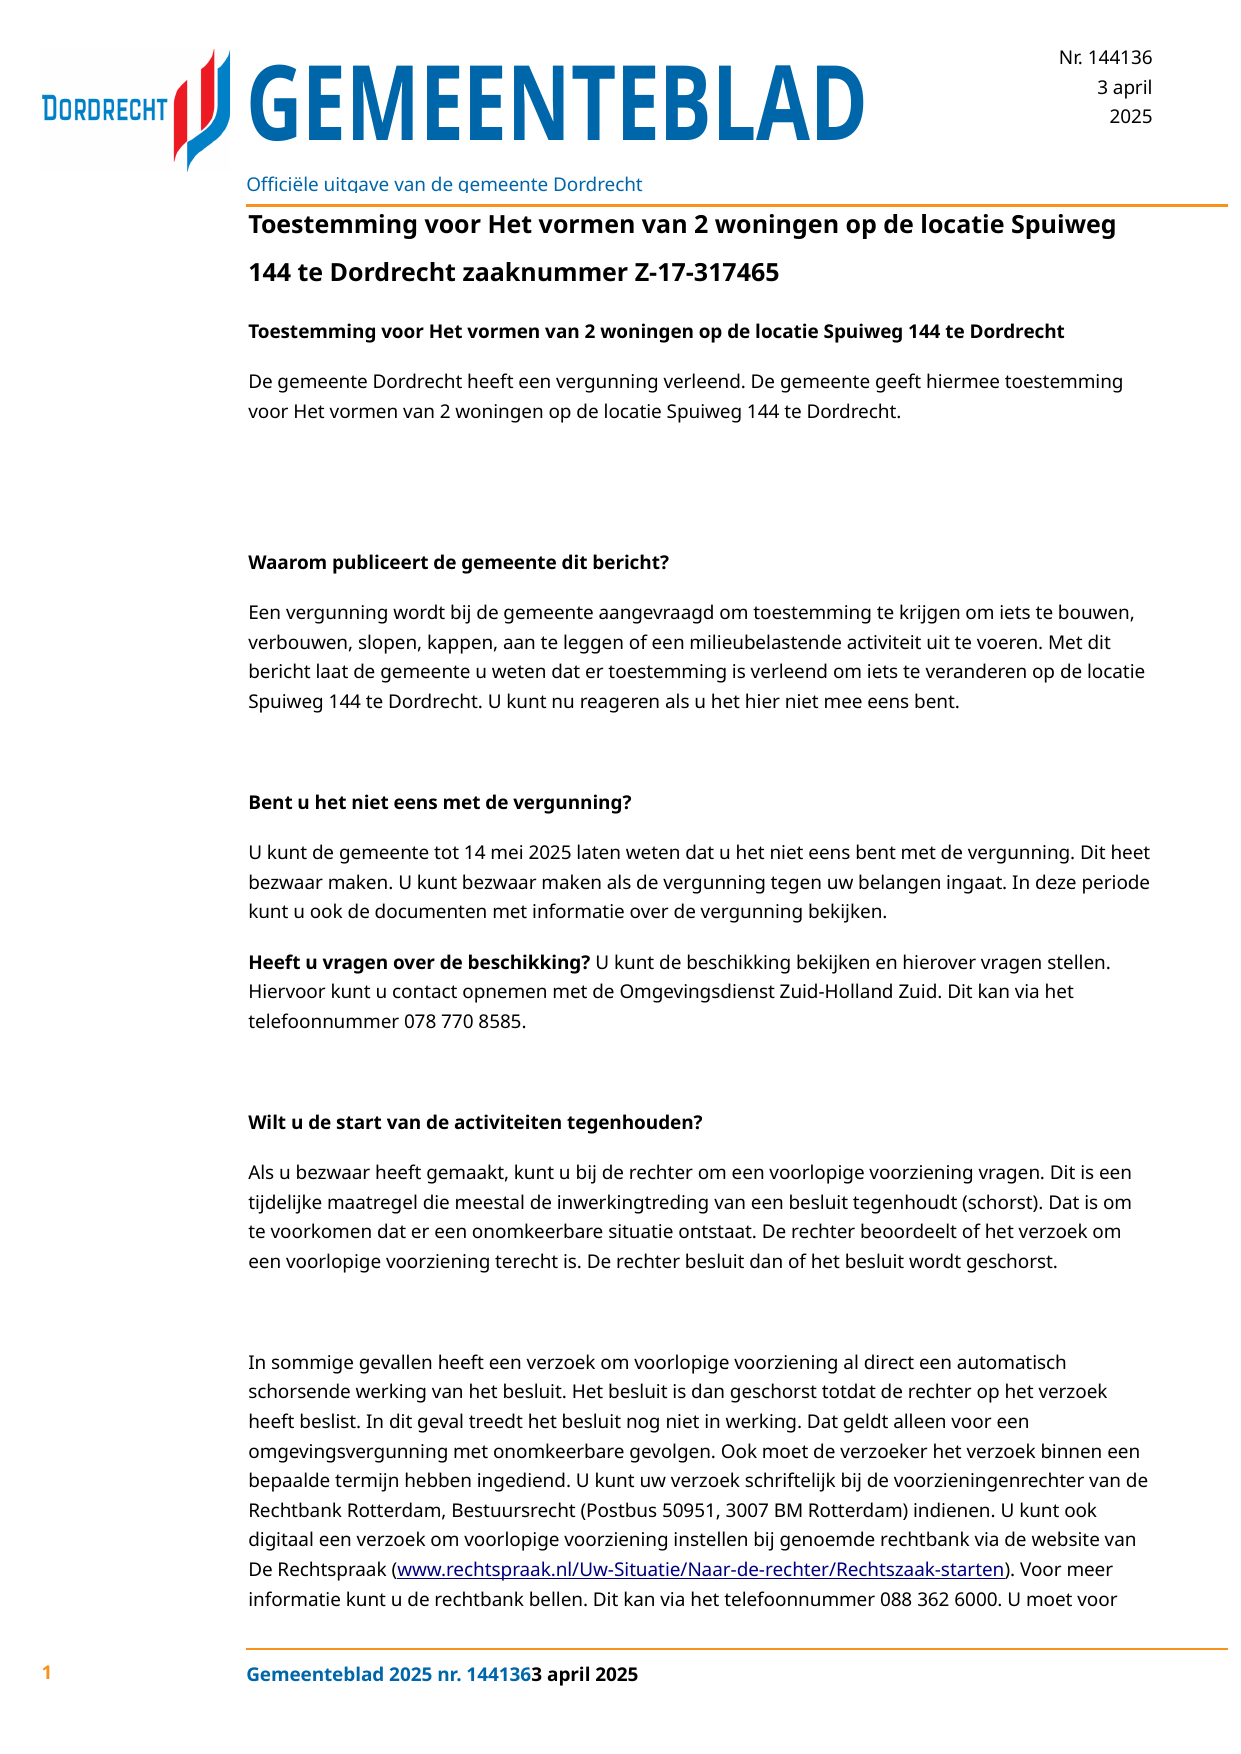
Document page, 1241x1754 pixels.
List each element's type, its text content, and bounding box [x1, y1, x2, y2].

text U kunt de gemeente tot 14 mei 2025 laten weten dat u het niet eens bent met de vergunning. Dit heet bezwaar maken. U kunt bezwaar maken als de vergunning tegen uw belangen ingaat. In deze periode kunt u ook de documenten met informatie over de vergunning bekijken. [248, 839, 1152, 924]
picture [41, 47, 231, 172]
text Bent u het niet eens met de vergunning? [248, 789, 1152, 815]
text Waarom publiceert de gemeente dit bericht? [248, 549, 1152, 575]
text Een vergunning wordt bij de gemeente aangevraagd om toestemming te krijgen om iets te bouwen, verbouwen, slopen, kappen, aan te leggen of een milieubelastende activiteit uit te voeren. Met dit bericht laat de gemeente u weten dat er toestemming is verleend om iets te veranderen op de locatie Spuiweg 144 te Dordrecht. U kunt nu reageren als u het hier niet mee eens bent. [248, 599, 1152, 714]
text Wilt u de start van de activiteiten tegenhouden? [248, 1109, 1152, 1135]
text Toestemming voor Het vormen van 2 woningen op de locatie Spuiweg 144 te Dordrecht [248, 318, 1152, 344]
text Als u bezwaar heeft gemaakt, kunt u bij de rechter om een voorlopige voorziening vragen. Dit is een tijdelijke maatregel die meestal de inwerkingtreding van een besluit tegenhoudt (schorst). Dat is om te voorkomen dat er een onomkeerbare situatie ontstaat. De rechter beoordeelt of het verzoek om een voorlopige voorziening terecht is. De rechter besluit dan of het besluit wordt geschorst. [248, 1159, 1152, 1274]
text Toestemming voor Het vormen van 2 woningen op de locatie Spuiweg 144 te Dordrecht zaaknummer Z-17-317465 [248, 207, 1152, 288]
text Heeft u vragen over de beschikking? U kunt de beschikking bekijken en hierover vragen stellen. Hiervoor kunt u contact opnemen met de Omgevingsdienst Zuid-Holland Zuid. Dit kan via het telefoonnummer 078 770 8585. [248, 949, 1152, 1034]
text In sommige gevallen heeft een verzoek om voorlopige voorziening al direct een automatisch schorsende werking van het besluit. Het besluit is dan geschorst totdat de rechter op het verzoek heeft beslist. In dit geval treedt het besluit nog niet in werking. Dat geldt alleen voor een omgevingsvergunning met onomkeerbare gevolgen. Ook moet de verzoeker het verzoek binnen een bepaalde termijn hebben ingediend. U kunt uw verzoek schriftelijk bij de voorzieningenrechter van de Rechtbank Rotterdam, Bestuursrecht (Postbus 50951, 3007 BM Rotterdam) indienen. U kunt ook digitaal een verzoek om voorlopige voorziening instellen bij genoemde rechtbank via de website van De Rechtspraak (www.rechtspraak.nl/Uw-Situatie/Naar-de-rechter/Rechtszaak-starten). Voor meer informatie kunt u de rechtbank bellen. Dit kan via het telefoonnummer 088 362 6000. U moet voor [248, 1349, 1152, 1612]
text De gemeente Dordrecht heeft een vergunning verleend. De gemeente geeft hiermee toestemming voor Het vormen van 2 woningen op de locatie Spuiweg 144 te Dordrecht. [248, 368, 1152, 424]
